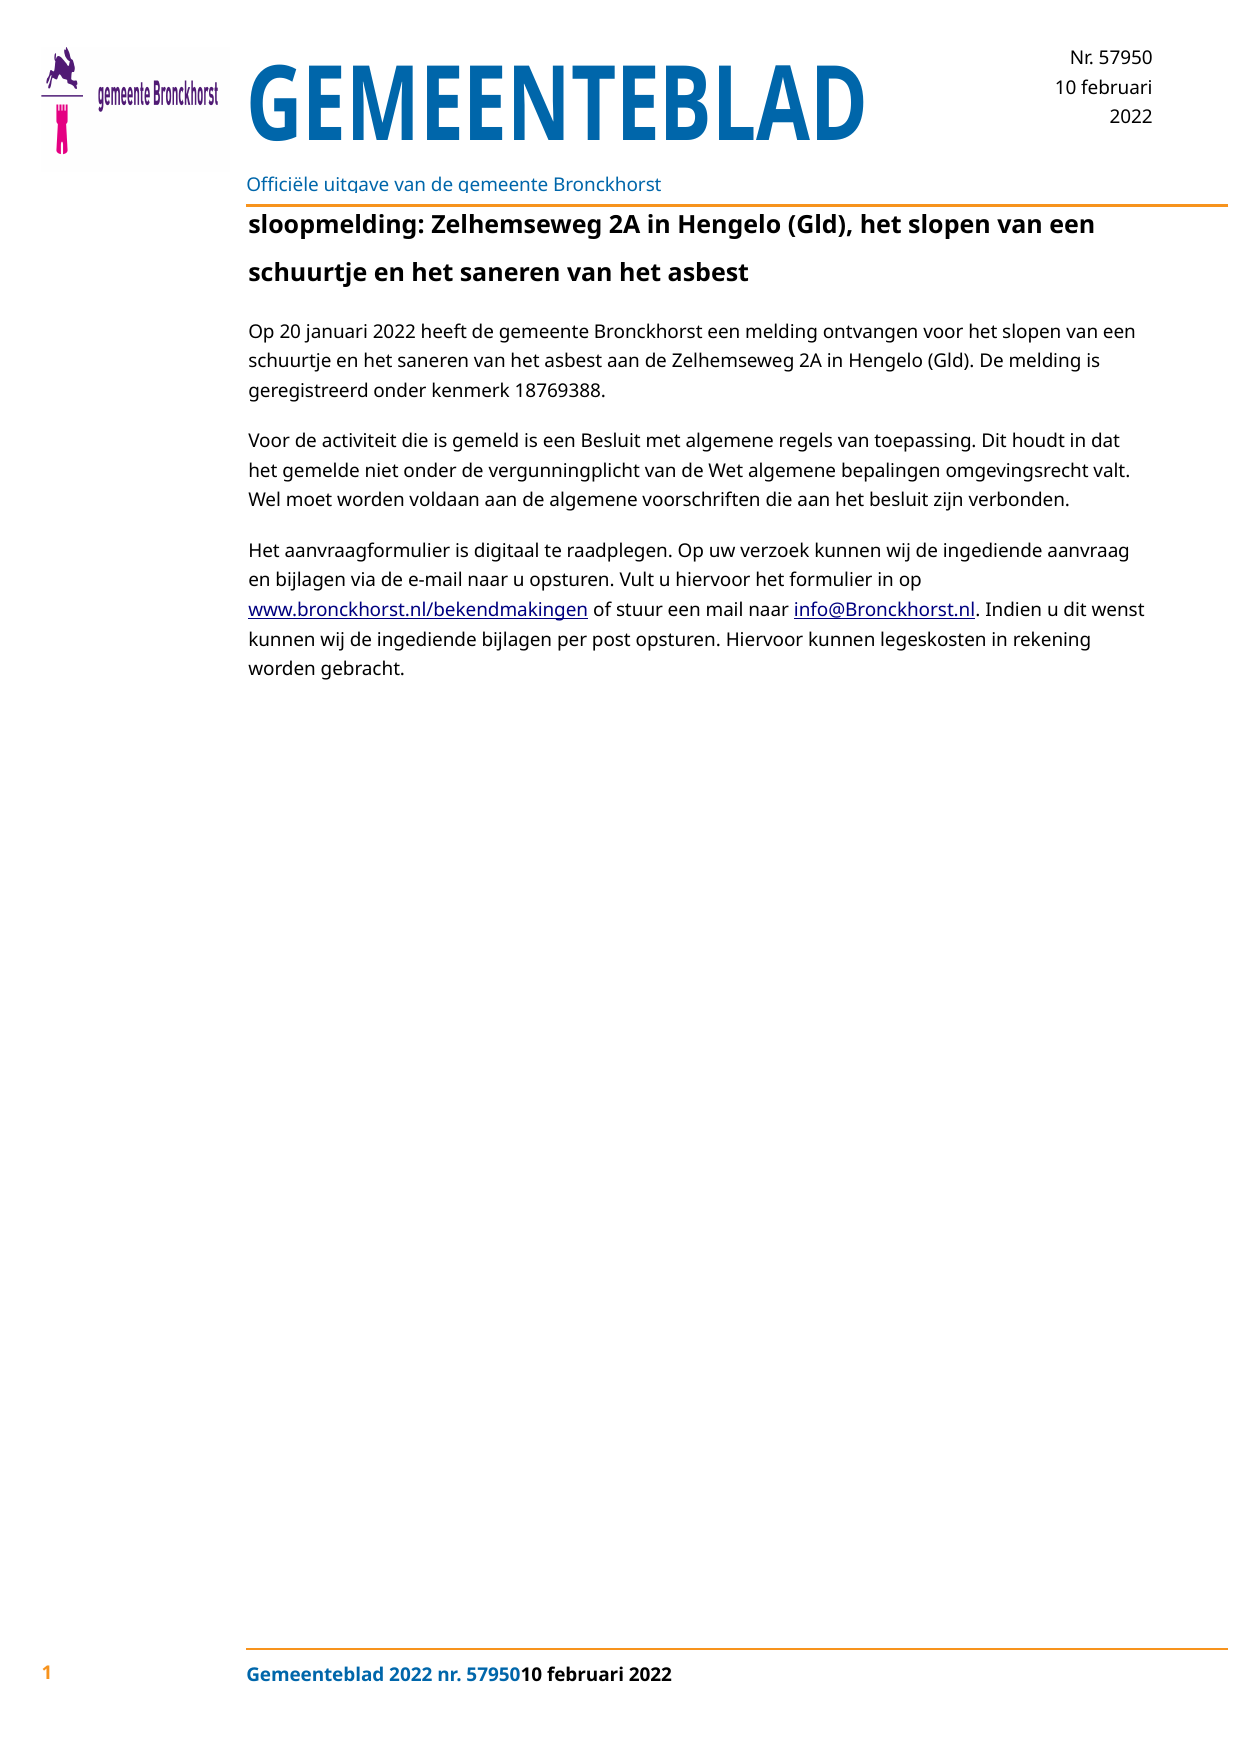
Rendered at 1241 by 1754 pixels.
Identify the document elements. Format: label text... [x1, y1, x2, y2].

text Het aanvraagformulier is digitaal te raadplegen. Op uw verzoek kunnen wij de ingediende aanvraag en bijlagen via de e-mail naar u opsturen. Vult u hiervoor het formulier in op www.bronckhorst.nl/bekendmakingen of stuur een mail naar info@Bronckhorst.nl. Indien u dit wenst kunnen wij de ingediende bijlagen per post opsturen. Hiervoor kunnen legeskosten in rekening worden gebracht. [248, 537, 1152, 681]
text Op 20 januari 2022 heeft de gemeente Bronckhorst een melding ontvangen voor het slopen van een schuurtje en het saneren van het asbest aan de Zelhemseweg 2A in Hengelo (Gld). De melding is geregistreerd onder kenmerk 18769388. [248, 318, 1152, 403]
picture [41, 47, 231, 172]
text sloopmelding: Zelhemseweg 2A in Hengelo (Gld), het slopen van een schuurtje en het saneren van het asbest [248, 207, 1152, 288]
text Voor de activiteit die is gemeld is een Besluit met algemene regels van toepassing. Dit houdt in dat het gemelde niet onder de vergunningplicht van de Wet algemene bepalingen omgevingsrecht valt. Wel moet worden voldaan aan de algemene voorschriften die aan het besluit zijn verbonden. [248, 427, 1152, 512]
